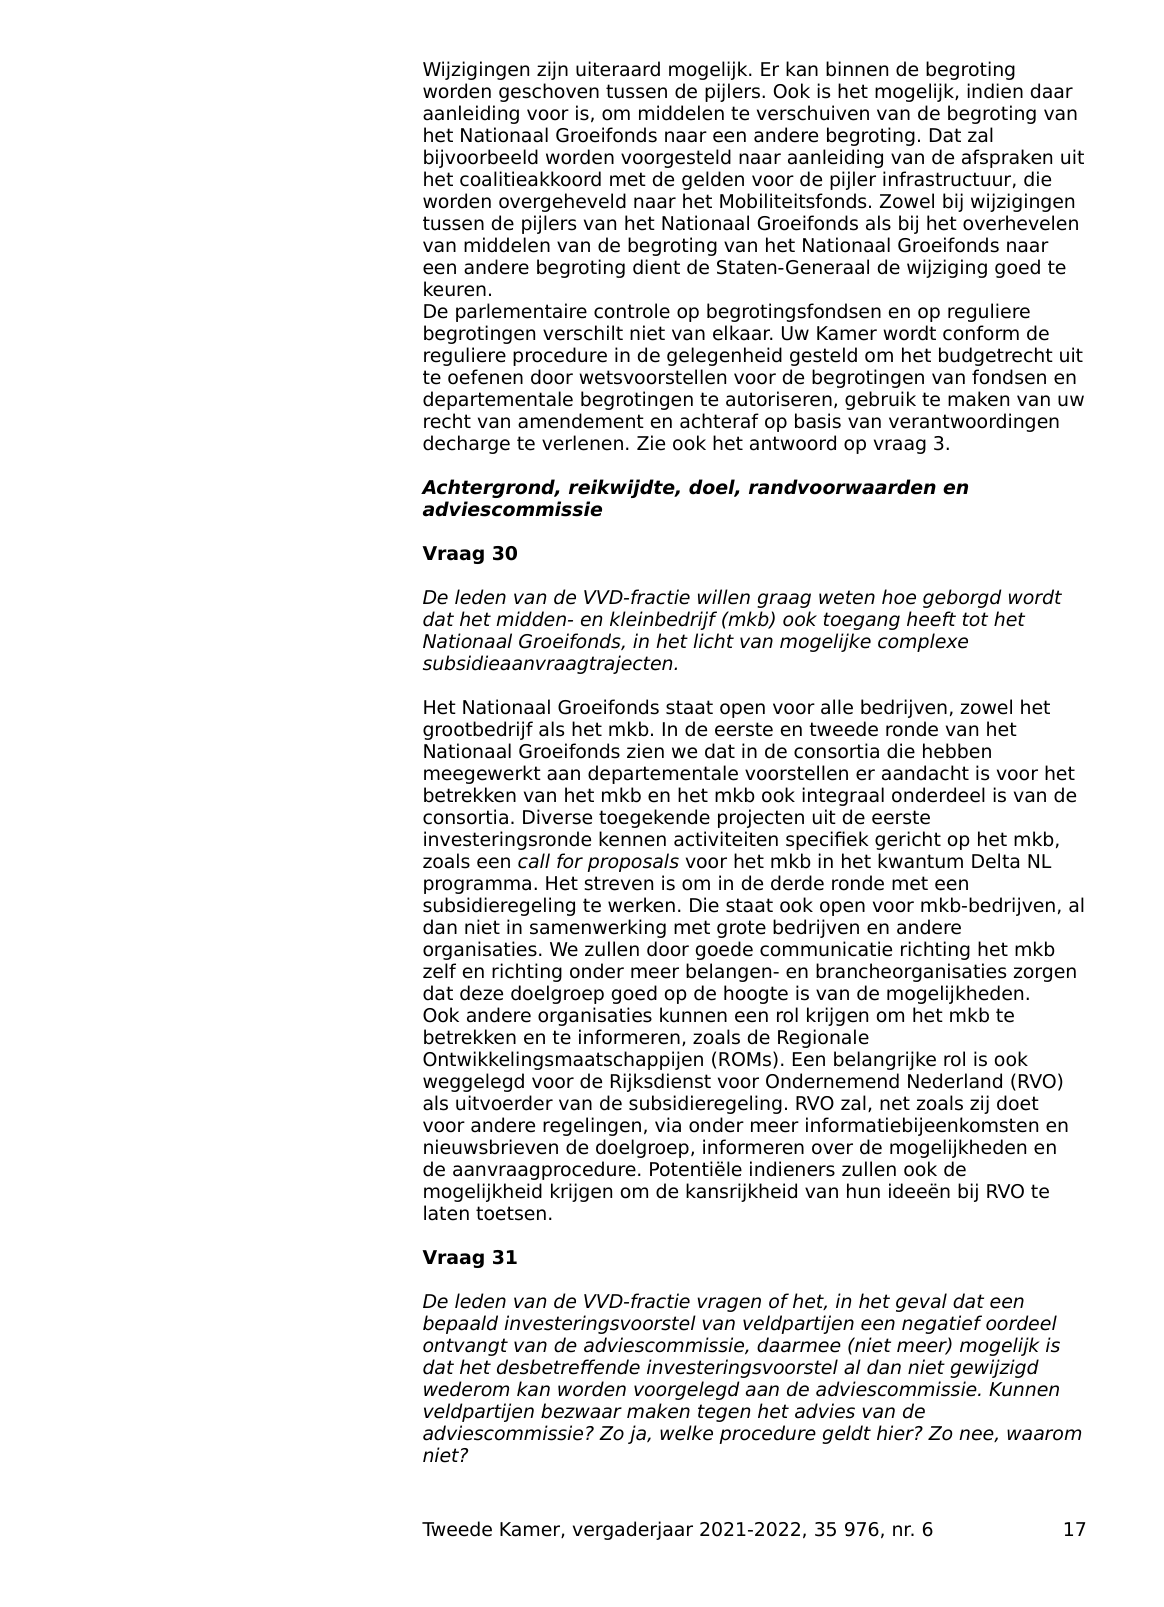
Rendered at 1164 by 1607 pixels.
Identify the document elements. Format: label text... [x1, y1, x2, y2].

text Het Nationaal Groeifonds staat open voor alle bedrijven, zowel het grootbedrijf als het mkb. In de eerste en tweede ronde van het Nationaal Groeifonds zien we dat in de consortia die hebben meegewerkt aan departementale voorstellen er aandacht is voor het betrekken van het mkb en het mkb ook integraal onderdeel is van de consortia. Diverse toegekende projecten uit de eerste investeringsronde kennen activiteiten specifiek gericht op het mkb, zoals een call for proposals voor het mkb in het kwantum Delta NL programma. Het streven is om in de derde ronde met een subsidieregeling te werken. Die staat ook open voor mkb-bedrijven, al dan niet in samenwerking met grote bedrijven en andere organisaties. We zullen door goede communicatie richting het mkb zelf en richting onder meer belangen- en brancheorganisaties zorgen dat deze doelgroep goed op de hoogte is van de mogelijkheden. [422, 697, 1087, 1005]
subtitle Vraag 30 [422, 543, 1087, 565]
text Wijzigingen zijn uiteraard mogelijk. Er kan binnen de begroting worden geschoven tussen de pijlers. Ook is het mogelijk, indien daar aanleiding voor is, om middelen te verschuiven van de begroting van het Nationaal Groeifonds naar een andere begroting. Dat zal bijvoorbeeld worden voorgesteld naar aanleiding van de afspraken uit het coalitieakkoord met de gelden voor de pijler infrastructuur, die worden overgeheveld naar het Mobiliteitsfonds. Zowel bij wijzigingen tussen de pijlers van het Nationaal Groeifonds als bij het overhevelen van middelen van de begroting van het Nationaal Groeifonds naar een andere begroting dient de Staten-Generaal de wijziging goed te keuren. [422, 59, 1087, 301]
text De leden van de VVD-fractie willen graag weten hoe geborgd wordt dat het midden- en kleinbedrijf (mkb) ook toegang heeft tot het Nationaal Groeifonds, in het licht van mogelijke complexe subsidieaanvraagtrajecten. [422, 587, 1087, 675]
subtitle Achtergrond, reikwijdte, doel, randvoorwaarden en adviescommissie [422, 477, 1087, 521]
text De leden van de VVD-fractie vragen of het, in het geval dat een bepaald investeringsvoorstel van veldpartijen een negatief oordeel ontvangt van de adviescommissie, daarmee (niet meer) mogelijk is dat het desbetreffende investeringsvoorstel al dan niet gewijzigd wederom kan worden voorgelegd aan de adviescommissie. Kunnen veldpartijen bezwaar maken tegen het advies van de adviescommissie? Zo ja, welke procedure geldt hier? Zo nee, waarom niet? [422, 1291, 1087, 1467]
text Ook andere organisaties kunnen een rol krijgen om het mkb te betrekken en te informeren, zoals de Regionale Ontwikkelingsmaatschappijen (ROMs). Een belangrijke rol is ook weggelegd voor de Rijksdienst voor Ondernemend Nederland (RVO) als uitvoerder van de subsidieregeling. RVO zal, net zoals zij doet voor andere regelingen, via onder meer informatiebijeenkomsten en nieuwsbrieven de doelgroep, informeren over de mogelijkheden en de aanvraagprocedure. Potentiële indieners zullen ook de mogelijkheid krijgen om de kansrijkheid van hun ideeën bij RVO te laten toetsen. [422, 1005, 1087, 1225]
subtitle Vraag 31 [422, 1247, 1087, 1269]
text De parlementaire controle op begrotingsfondsen en op reguliere begrotingen verschilt niet van elkaar. Uw Kamer wordt conform de reguliere procedure in de gelegenheid gesteld om het budgetrecht uit te oefenen door wetsvoorstellen voor de begrotingen van fondsen en departementale begrotingen te autoriseren, gebruik te maken van uw recht van amendement en achteraf op basis van verantwoordingen decharge te verlenen. Zie ook het antwoord op vraag 3. [422, 301, 1087, 455]
